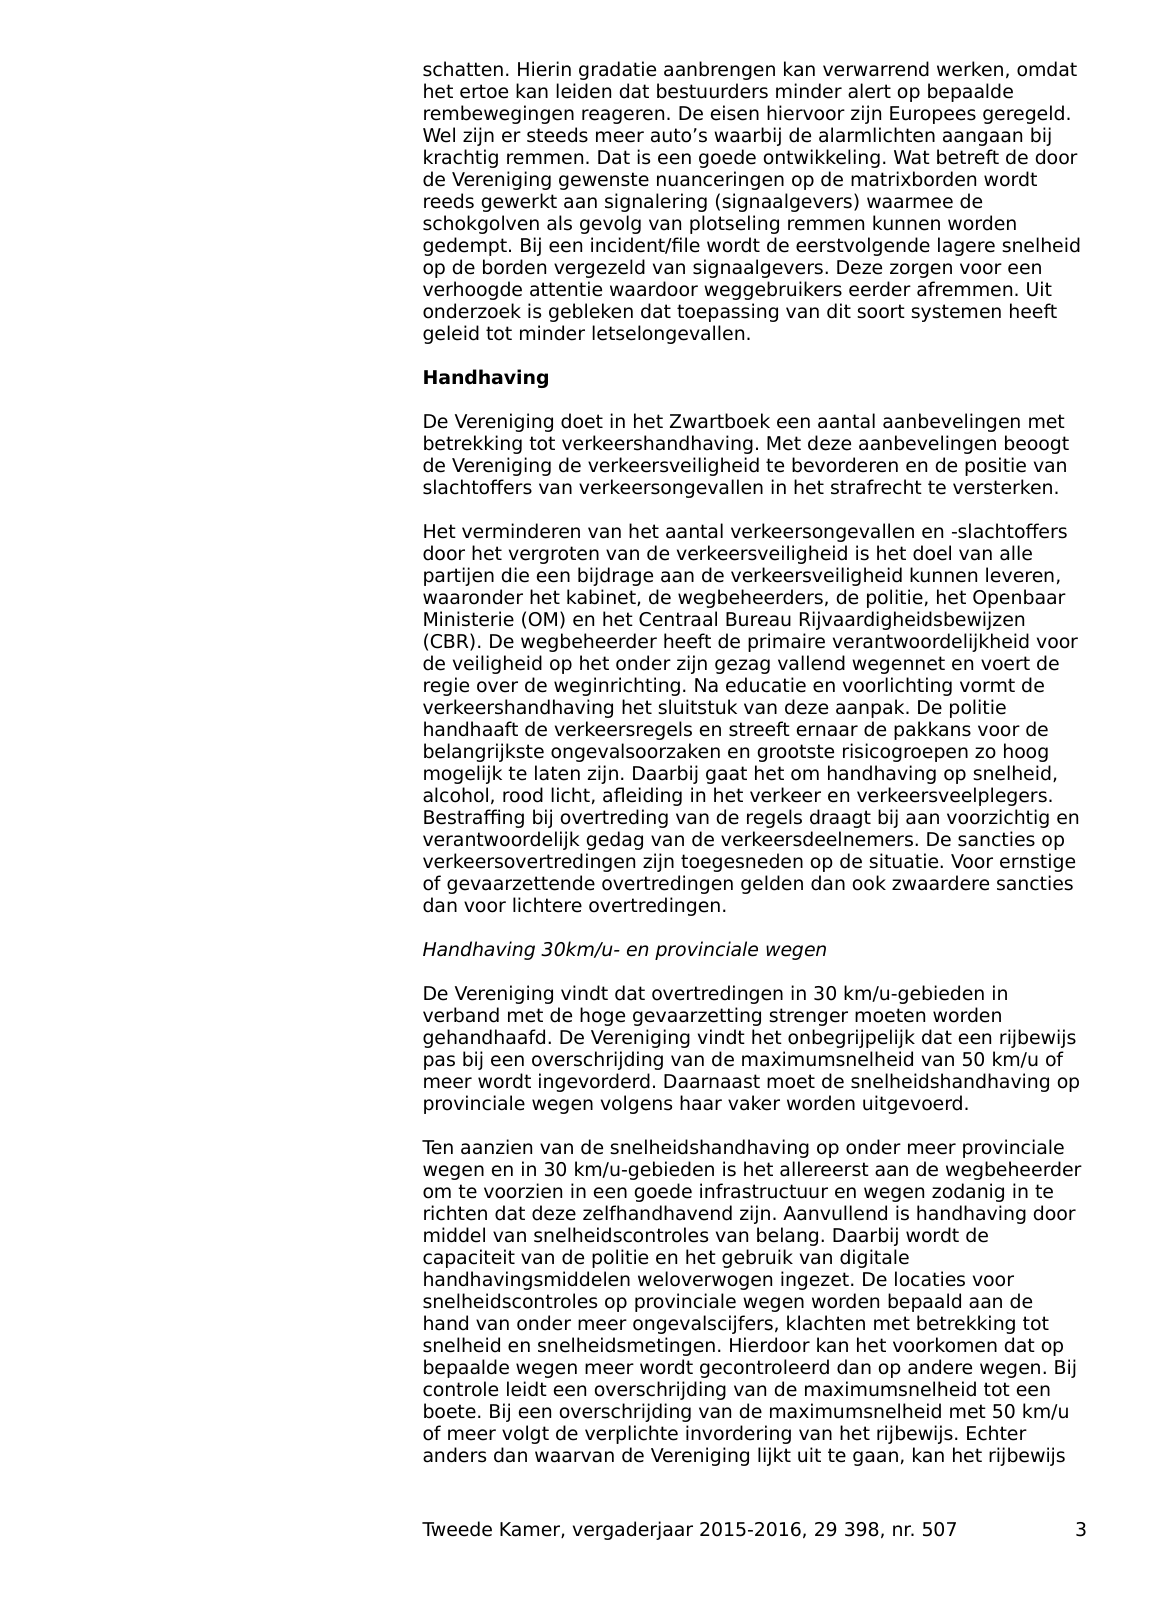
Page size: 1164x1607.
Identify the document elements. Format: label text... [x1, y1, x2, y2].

text Het verminderen van het aantal verkeersongevallen en -slachtoffers door het vergroten van de verkeersveiligheid is het doel van alle partijen die een bijdrage aan de verkeersveiligheid kunnen leveren, waaronder het kabinet, de wegbeheerders, de politie, het Openbaar Ministerie (OM) en het Centraal Bureau Rijvaardigheidsbewijzen (CBR). De wegbeheerder heeft de primaire verantwoordelijkheid voor de veiligheid op het onder zijn gezag vallend wegennet en voert de regie over de weginrichting. Na educatie en voorlichting vormt de verkeershandhaving het sluitstuk van deze aanpak. De politie handhaaft de verkeersregels en streeft ernaar de pakkans voor de belangrijkste ongevalsoorzaken en grootste risicogroepen zo hoog mogelijk te laten zijn. Daarbij gaat het om handhaving op snelheid, alcohol, rood licht, afleiding in het verkeer en verkeersveelplegers. Bestraffing bij overtreding van de regels draagt bij aan voorzichtig en verantwoordelijk gedag van de verkeersdeelnemers. De sancties op verkeersovertredingen zijn toegesneden op de situatie. Voor ernstige of gevaarzettende overtredingen gelden dan ook zwaardere sancties dan voor lichtere overtredingen. [422, 521, 1087, 917]
subtitle Handhaving [422, 367, 1087, 389]
text De Vereniging vindt dat overtredingen in 30 km/u-gebieden in verband met de hoge gevaarzetting strenger moeten worden gehandhaafd. De Vereniging vindt het onbegrijpelijk dat een rijbewijs pas bij een overschrijding van de maximumsnelheid van 50 km/u of meer wordt ingevorderd. Daarnaast moet de snelheidshandhaving op provinciale wegen volgens haar vaker worden uitgevoerd. [422, 983, 1087, 1115]
subtitle Handhaving 30km/u- en provinciale wegen [422, 939, 1087, 961]
text De Vereniging doet in het Zwartboek een aantal aanbevelingen met betrekking tot verkeershandhaving. Met deze aanbevelingen beoogt de Vereniging de verkeersveiligheid te bevorderen en de positie van slachtoffers van verkeersongevallen in het strafrecht te versterken. [422, 411, 1087, 499]
text Ten aanzien van de snelheidshandhaving op onder meer provinciale wegen en in 30 km/u-gebieden is het allereerst aan de wegbeheerder om te voorzien in een goede infrastructuur en wegen zodanig in te richten dat deze zelfhandhavend zijn. Aanvullend is handhaving door middel van snelheidscontroles van belang. Daarbij wordt de capaciteit van de politie en het gebruik van digitale handhavingsmiddelen weloverwogen ingezet. De locaties voor snelheidscontroles op provinciale wegen worden bepaald aan de hand van onder meer ongevalscijfers, klachten met betrekking tot snelheid en snelheidsmetingen. Hierdoor kan het voorkomen dat op bepaalde wegen meer wordt gecontroleerd dan op andere wegen. Bij controle leidt een overschrijding van de maximumsnelheid tot een boete. Bij een overschrijding van de maximumsnelheid met 50 km/u of meer volgt de verplichte invordering van het rijbewijs. Echter anders dan waarvan de Vereniging lijkt uit te gaan, kan het rijbewijs [422, 1137, 1087, 1467]
text schatten. Hierin gradatie aanbrengen kan verwarrend werken, omdat het ertoe kan leiden dat bestuurders minder alert op bepaalde rembewegingen reageren. De eisen hiervoor zijn Europees geregeld. Wel zijn er steeds meer auto’s waarbij de alarmlichten aangaan bij krachtig remmen. Dat is een goede ontwikkeling. Wat betreft de door de Vereniging gewenste nuanceringen op de matrixborden wordt reeds gewerkt aan signalering (signaalgevers) waarmee de schokgolven als gevolg van plotseling remmen kunnen worden gedempt. Bij een incident/file wordt de eerstvolgende lagere snelheid op de borden vergezeld van signaalgevers. Deze zorgen voor een verhoogde attentie waardoor weggebruikers eerder afremmen. Uit onderzoek is gebleken dat toepassing van dit soort systemen heeft geleid tot minder letselongevallen. [422, 59, 1087, 345]
